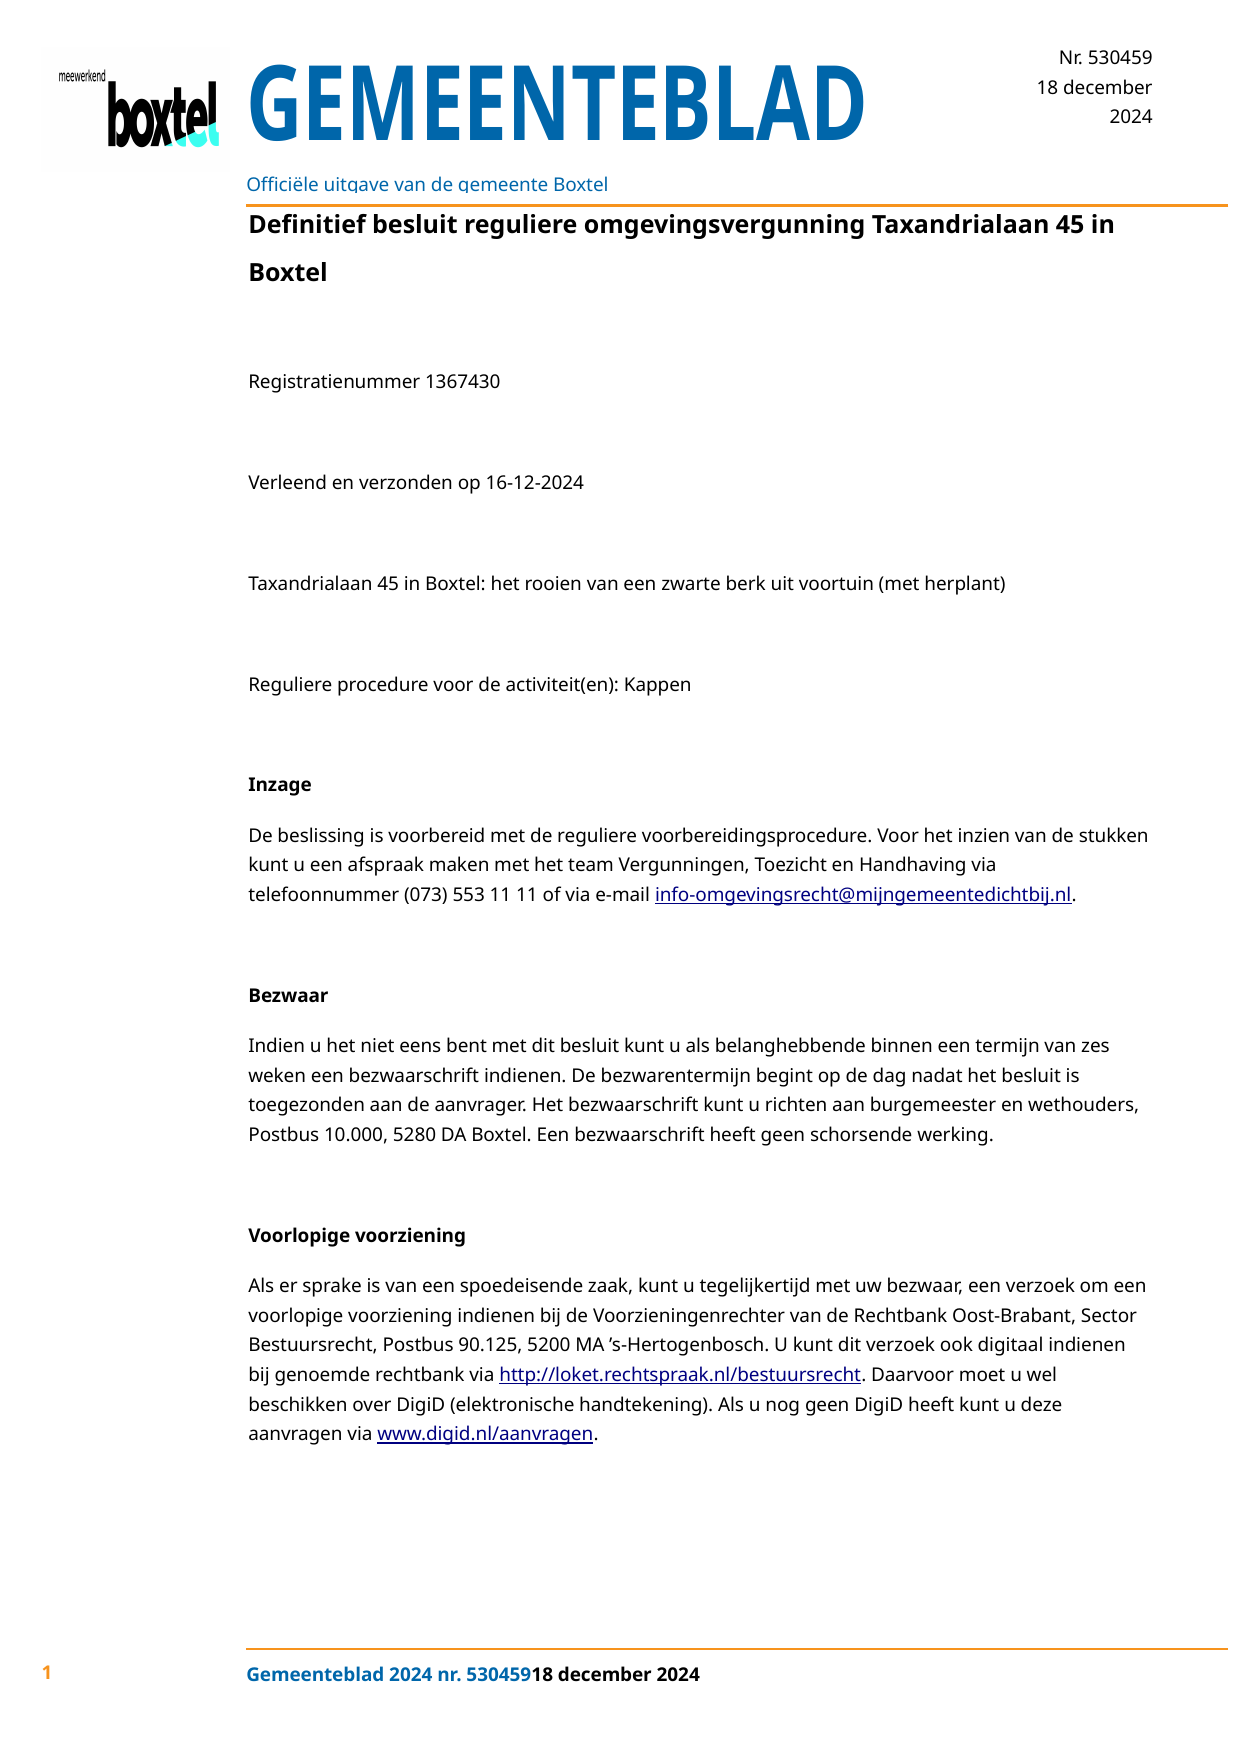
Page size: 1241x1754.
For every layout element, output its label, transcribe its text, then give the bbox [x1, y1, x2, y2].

text Als er sprake is van een spoedeisende zaak, kunt u tegelijkertijd met uw bezwaar, een verzoek om een voorlopige voorziening indienen bij de Voorzieningenrechter van de Rechtbank Oost-Brabant, Sector Bestuursrecht, Postbus 90.125, 5200 MA ’s-Hertogenbosch. U kunt dit verzoek ook digitaal indienen bij genoemde rechtbank via http://loket.rechtspraak.nl/bestuursrecht. Daarvoor moet u wel beschikken over DigiD (elektronische handtekening). Als u nog geen DigiD heeft kunt u deze aanvragen via www.digid.nl/aanvragen. [248, 1272, 1152, 1446]
text Verleend en verzonden op 16-12-2024 [248, 469, 1152, 495]
text Voorlopige voorziening [248, 1222, 1152, 1248]
text Taxandrialaan 45 in Boxtel: het rooien van een zwarte berk uit voortuin (met herplant) [248, 570, 1152, 596]
picture [41, 47, 231, 172]
text De beslissing is voorbereid met de reguliere voorbereidingsprocedure. Voor het inzien van de stukken kunt u een afspraak maken met het team Vergunningen, Toezicht en Handhaving via telefoonnummer (073) 553 11 11 of via e-mail info-omgevingsrecht@mijngemeentedichtbij.nl. [248, 822, 1152, 907]
text Bezwaar [248, 982, 1152, 1008]
text Indien u het niet eens bent met dit besluit kunt u als belanghebbende binnen een termijn van zes weken een bezwaarschrift indienen. De bezwarentermijn begint op de dag nadat het besluit is toegezonden aan de aanvrager. Het bezwaarschrift kunt u richten aan burgemeester en wethouders, Postbus 10.000, 5280 DA Boxtel. Een bezwaarschrift heeft geen schorsende werking. [248, 1032, 1152, 1147]
text Reguliere procedure voor de activiteit(en): Kappen [248, 671, 1152, 697]
text Registratienummer 1367430 [248, 368, 1152, 394]
text Inzage [248, 772, 1152, 797]
text Definitief besluit reguliere omgevingsvergunning Taxandrialaan 45 in Boxtel [248, 207, 1152, 288]
